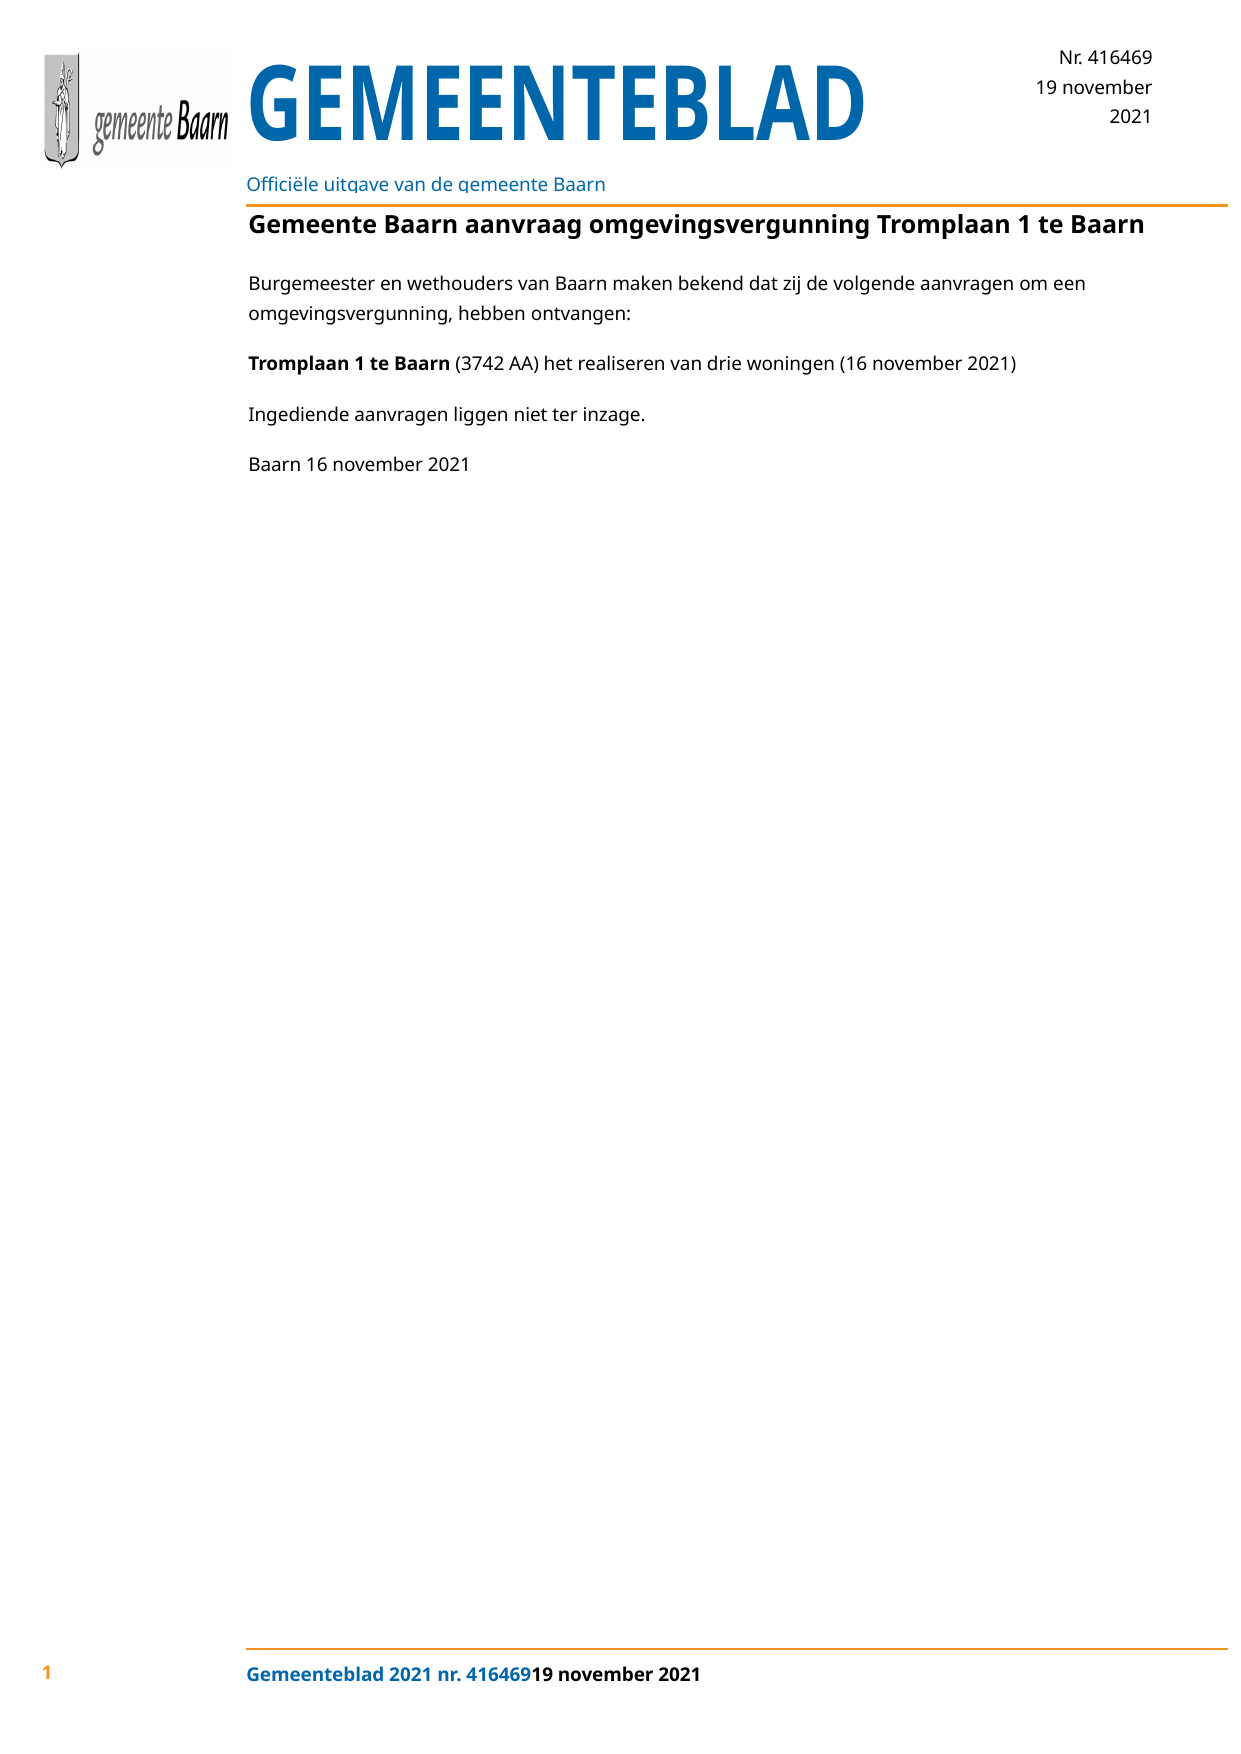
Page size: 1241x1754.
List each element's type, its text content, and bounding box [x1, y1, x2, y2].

text Baarn 16 november 2021 [248, 451, 1152, 477]
picture [41, 47, 231, 172]
text Tromplaan 1 te Baarn (3742 AA) het realiseren van drie woningen (16 november 2021) [248, 350, 1152, 376]
text Burgemeester en wethouders van Baarn maken bekend dat zij de volgende aanvragen om een omgevingsvergunning, hebben ontvangen: [248, 270, 1152, 326]
text Gemeente Baarn aanvraag omgevingsvergunning Tromplaan 1 te Baarn [248, 207, 1152, 241]
text Ingediende aanvragen liggen niet ter inzage. [248, 401, 1152, 426]
